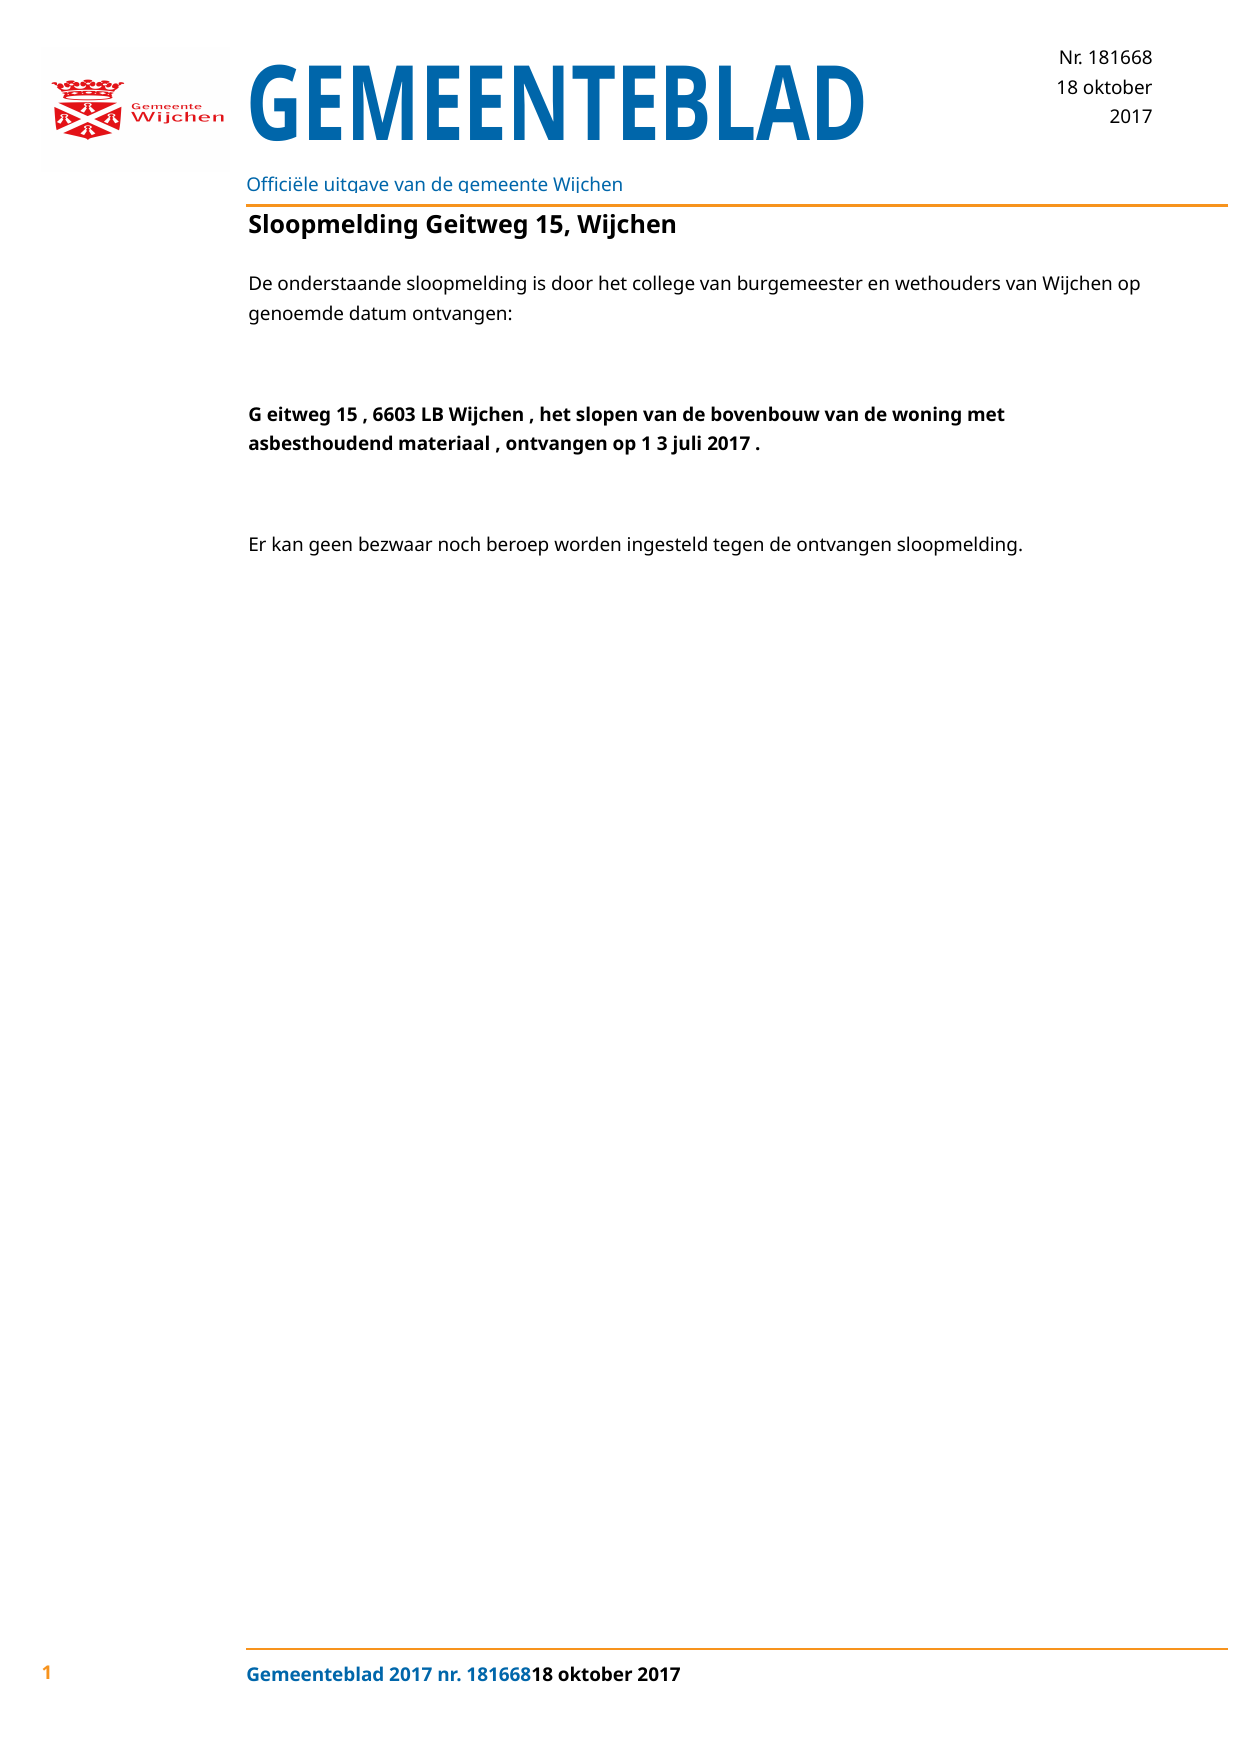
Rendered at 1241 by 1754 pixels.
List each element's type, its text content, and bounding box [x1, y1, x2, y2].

text G eitweg 15 , 6603 LB Wijchen , het slopen van de bovenbouw van de woning met asbesthoudend materiaal , ontvangen op 1 3 juli 2017 . [248, 401, 1152, 456]
text Sloopmelding Geitweg 15, Wijchen [248, 207, 1152, 241]
picture [41, 47, 231, 172]
text Er kan geen bezwaar noch beroep worden ingesteld tegen de ontvangen sloopmelding. [248, 531, 1152, 557]
text De onderstaande sloopmelding is door het college van burgemeester en wethouders van Wijchen op genoemde datum ontvangen: [248, 270, 1152, 326]
